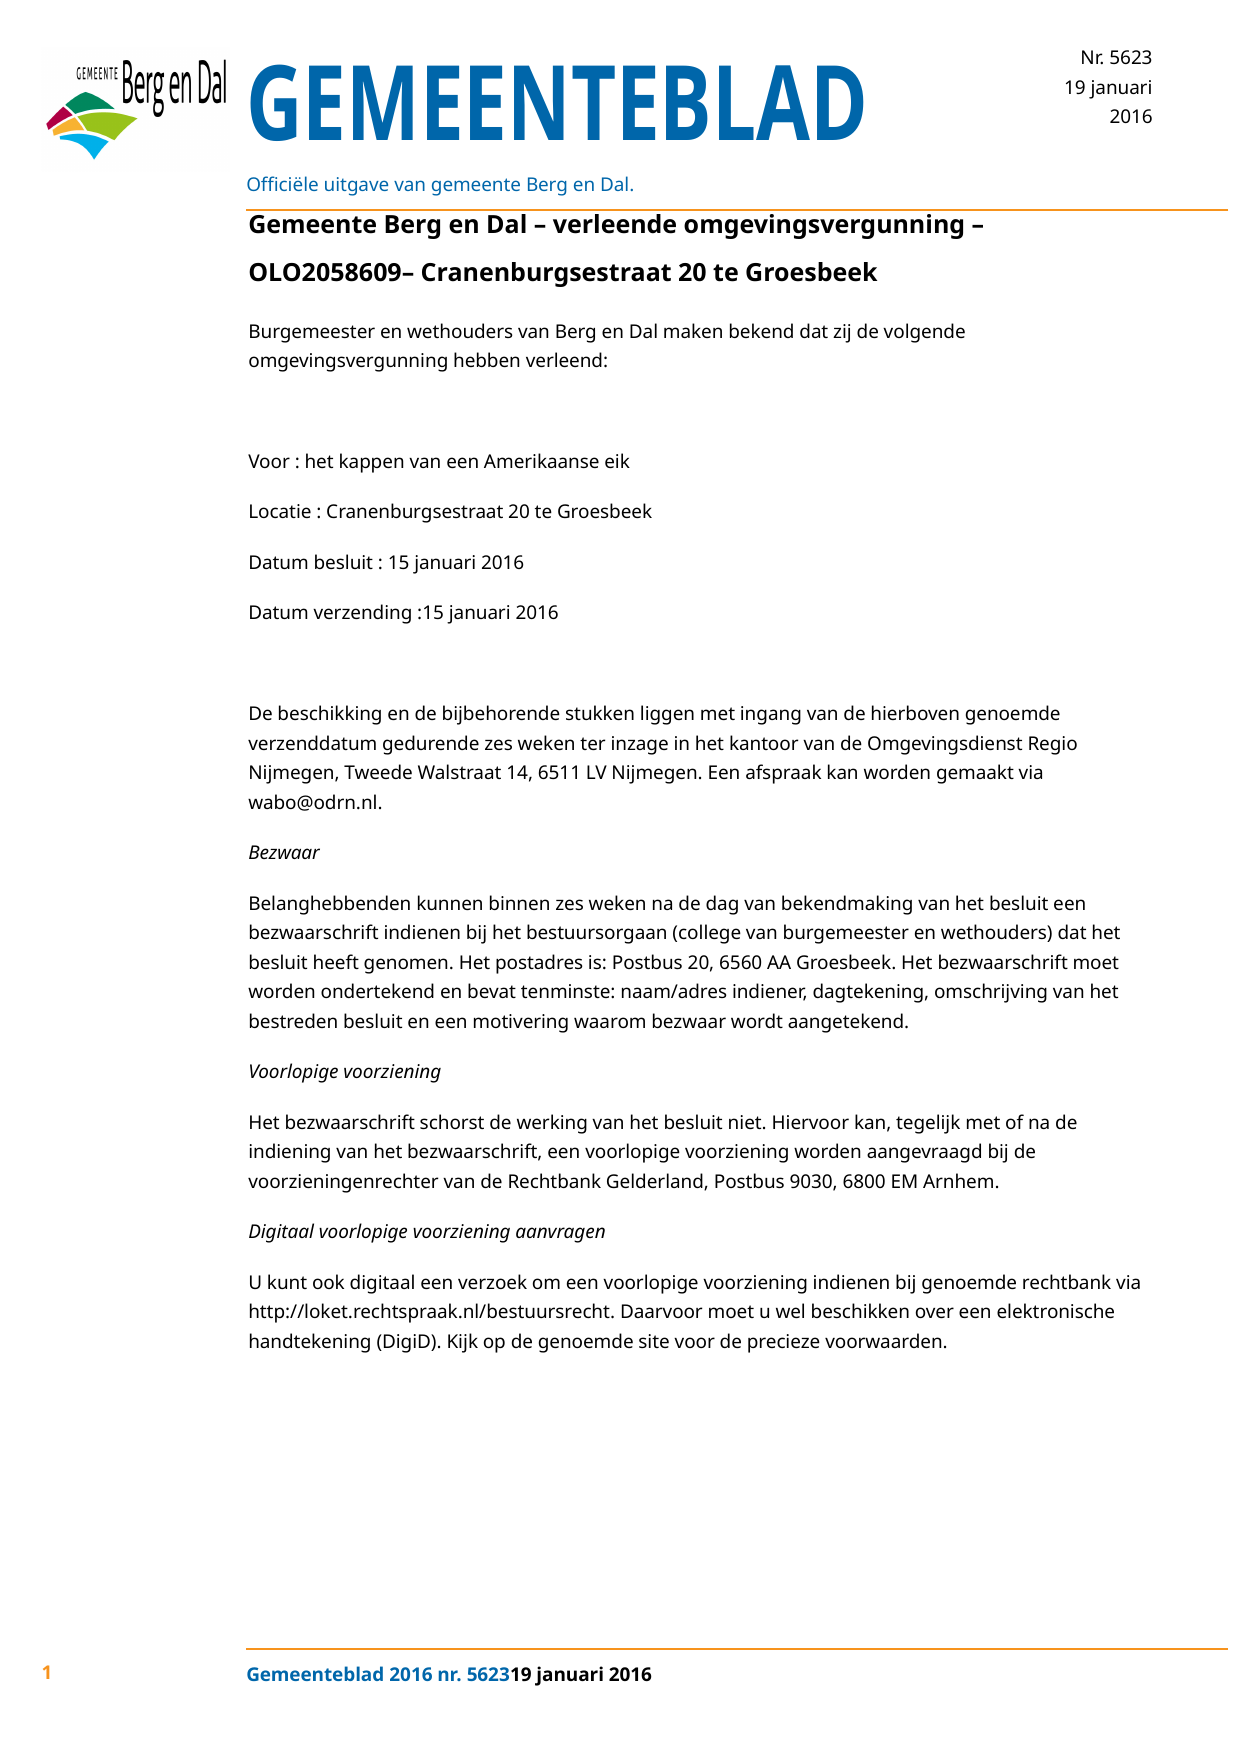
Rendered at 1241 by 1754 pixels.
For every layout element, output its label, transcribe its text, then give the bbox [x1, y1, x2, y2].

text De beschikking en de bijbehorende stukken liggen met ingang van de hierboven genoemde verzenddatum gedurende zes weken ter inzage in het kantoor van de Omgevingsdienst Regio Nijmegen, Tweede Walstraat 14, 6511 LV Nijmegen. Een afspraak kan worden gemaakt via wabo@odrn.nl. [248, 700, 1152, 815]
text Datum verzending :15 januari 2016 [248, 599, 1152, 625]
text Bezwaar [248, 839, 1152, 865]
text Het bezwaarschrift schorst de werking van het besluit niet. Hiervoor kan, tegelijk met of na de indiening van het bezwaarschrift, een voorlopige voorziening worden aangevraagd bij de voorzieningenrechter van de Rechtbank Gelderland, Postbus 9030, 6800 EM Arnhem. [248, 1109, 1152, 1194]
picture [41, 47, 231, 172]
text Locatie : Cranenburgsestraat 20 te Groesbeek [248, 499, 1152, 524]
text Voorlopige voorziening [248, 1059, 1152, 1084]
text Belanghebbenden kunnen binnen zes weken na de dag van bekendmaking van het besluit een bezwaarschrift indienen bij het bestuursorgaan (college van burgemeester en wethouders) dat het besluit heeft genomen. Het postadres is: Postbus 20, 6560 AA Groesbeek. Het bezwaarschrift moet worden ondertekend en bevat tenminste: naam/adres indiener, dagtekening, omschrijving van het bestreden besluit en een motivering waarom bezwaar wordt aangetekend. [248, 890, 1152, 1034]
text Datum besluit : 15 januari 2016 [248, 549, 1152, 575]
text U kunt ook digitaal een verzoek om een voorlopige voorziening indienen bij genoemde rechtbank via http://loket.rechtspraak.nl/bestuursrecht. Daarvoor moet u wel beschikken over een elektronische handtekening (DigiD). Kijk op de genoemde site voor de precieze voorwaarden. [248, 1269, 1152, 1354]
text Gemeente Berg en Dal – verleende omgevingsvergunning – OLO2058609– Cranenburgsestraat 20 te Groesbeek [248, 211, 1152, 288]
text Voor : het kappen van een Amerikaanse eik [248, 448, 1152, 474]
text Burgemeester en wethouders van Berg en Dal maken bekend dat zij de volgende omgevingsvergunning hebben verleend: [248, 318, 1152, 373]
text Digitaal voorlopige voorziening aanvragen [248, 1219, 1152, 1244]
